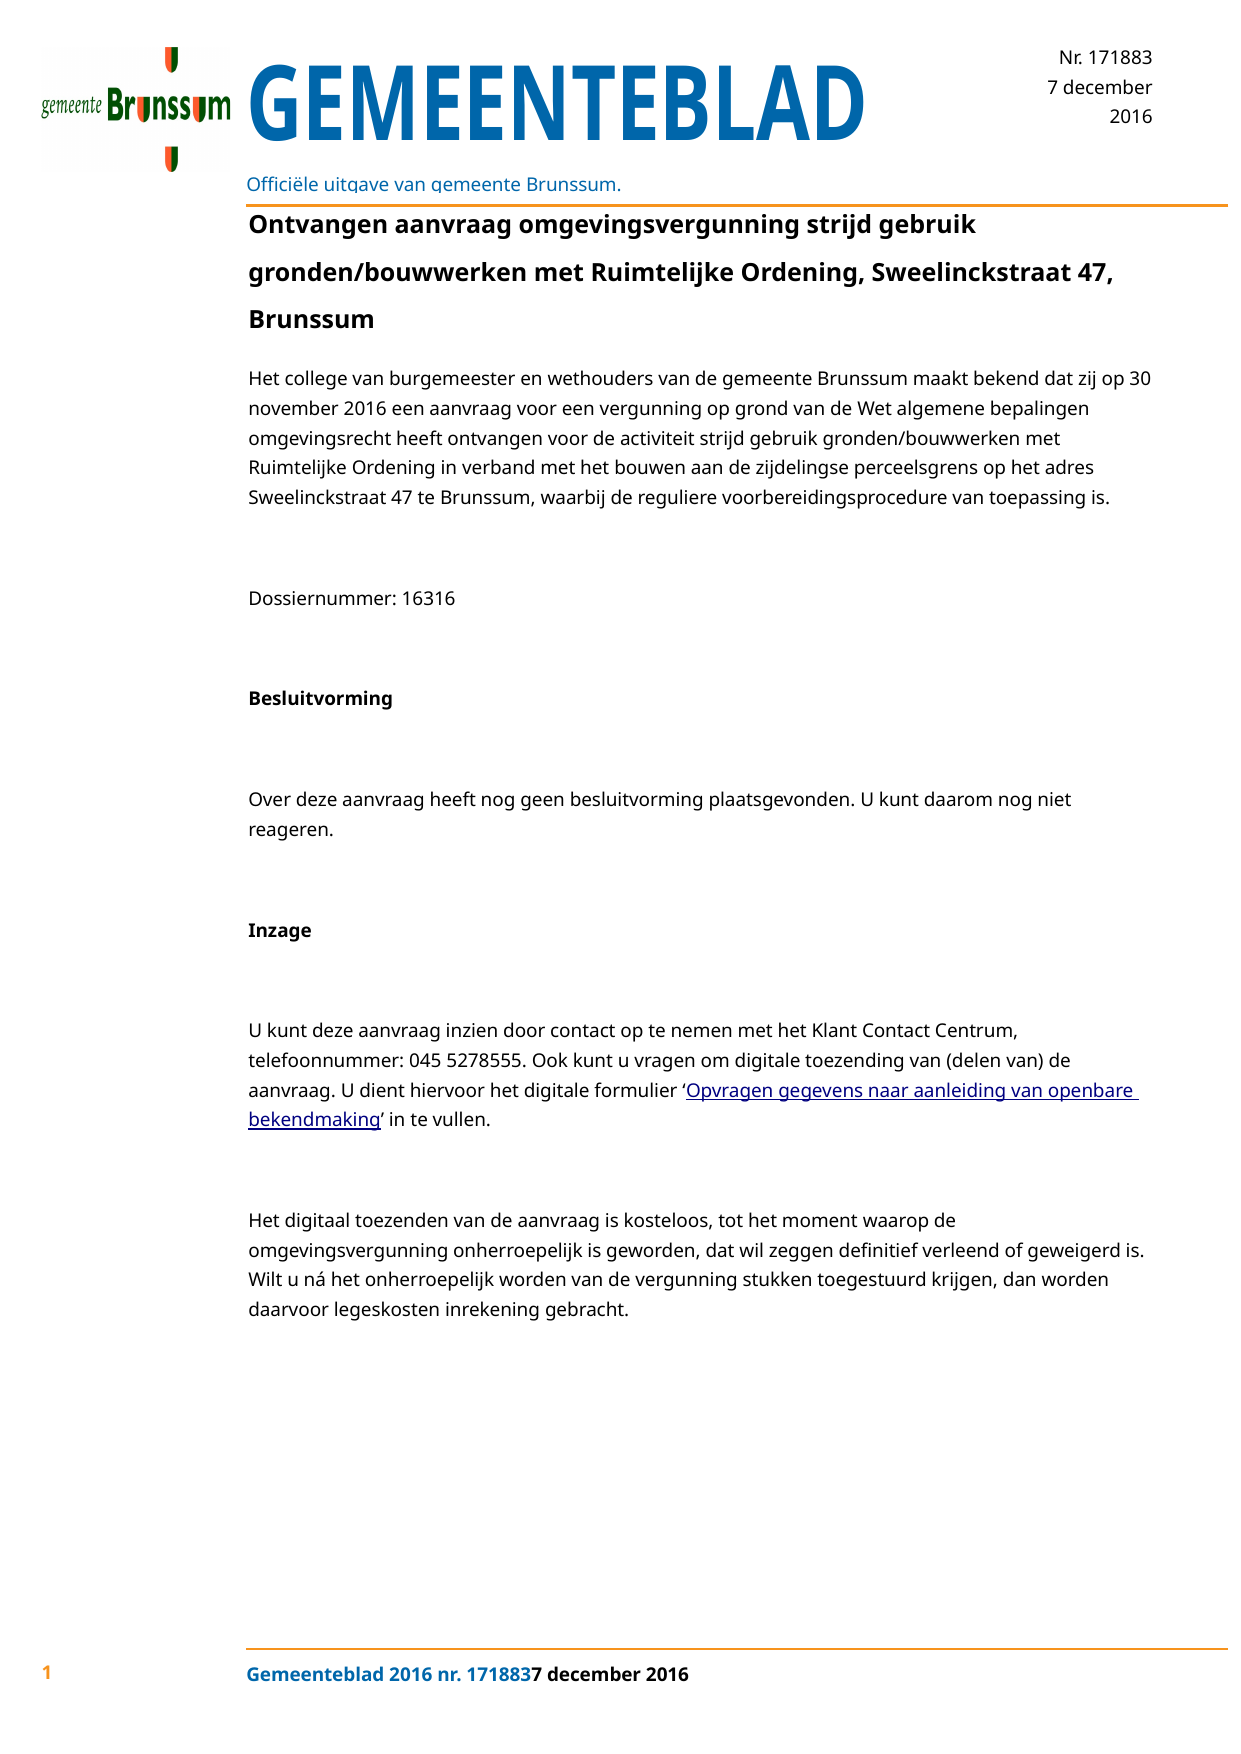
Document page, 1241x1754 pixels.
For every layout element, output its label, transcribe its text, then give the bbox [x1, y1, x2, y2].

text Het college van burgemeester en wethouders van de gemeente Brunssum maakt bekend dat zij op 30 november 2016 een aanvraag voor een vergunning op grond van de Wet algemene bepalingen omgevingsrecht heeft ontvangen voor de activiteit strijd gebruik gronden/bouwwerken met Ruimtelijke Ordening in verband met het bouwen aan de zijdelingse perceelsgrens op het adres Sweelinckstraat 47 te Brunssum, waarbij de reguliere voorbereidingsprocedure van toepassing is. [248, 366, 1152, 509]
text Over deze aanvraag heeft nog geen besluitvorming plaatsgevonden. U kunt daarom nog niet reageren. [248, 786, 1152, 842]
text Ontvangen aanvraag omgevingsvergunning strijd gebruik gronden/bouwwerken met Ruimtelijke Ordening, Sweelinckstraat 47, Brunssum [248, 207, 1152, 336]
text Inzage [248, 917, 1152, 942]
text Besluitvorming [248, 686, 1152, 711]
text Het digitaal toezenden van de aanvraag is kosteloos, tot het moment waarop de omgevingsvergunning onherroepelijk is geworden, dat wil zeggen definitief verleend of geweigerd is. Wilt u ná het onherroepelijk worden van de vergunning stukken toegestuurd krijgen, dan worden daarvoor legeskosten inrekening gebracht. [248, 1207, 1152, 1322]
picture [41, 47, 231, 172]
text U kunt deze aanvraag inzien door contact op te nemen met het Klant Contact Centrum, telefoonnummer: 045 5278555. Ook kunt u vragen om digitale toezending van (delen van) de aanvraag. U dient hiervoor het digitale formulier ‘Opvragen gegevens naar aanleiding van openbare bekendmaking’ in te vullen. [248, 1018, 1152, 1132]
text Dossiernummer: 16316 [248, 585, 1152, 610]
